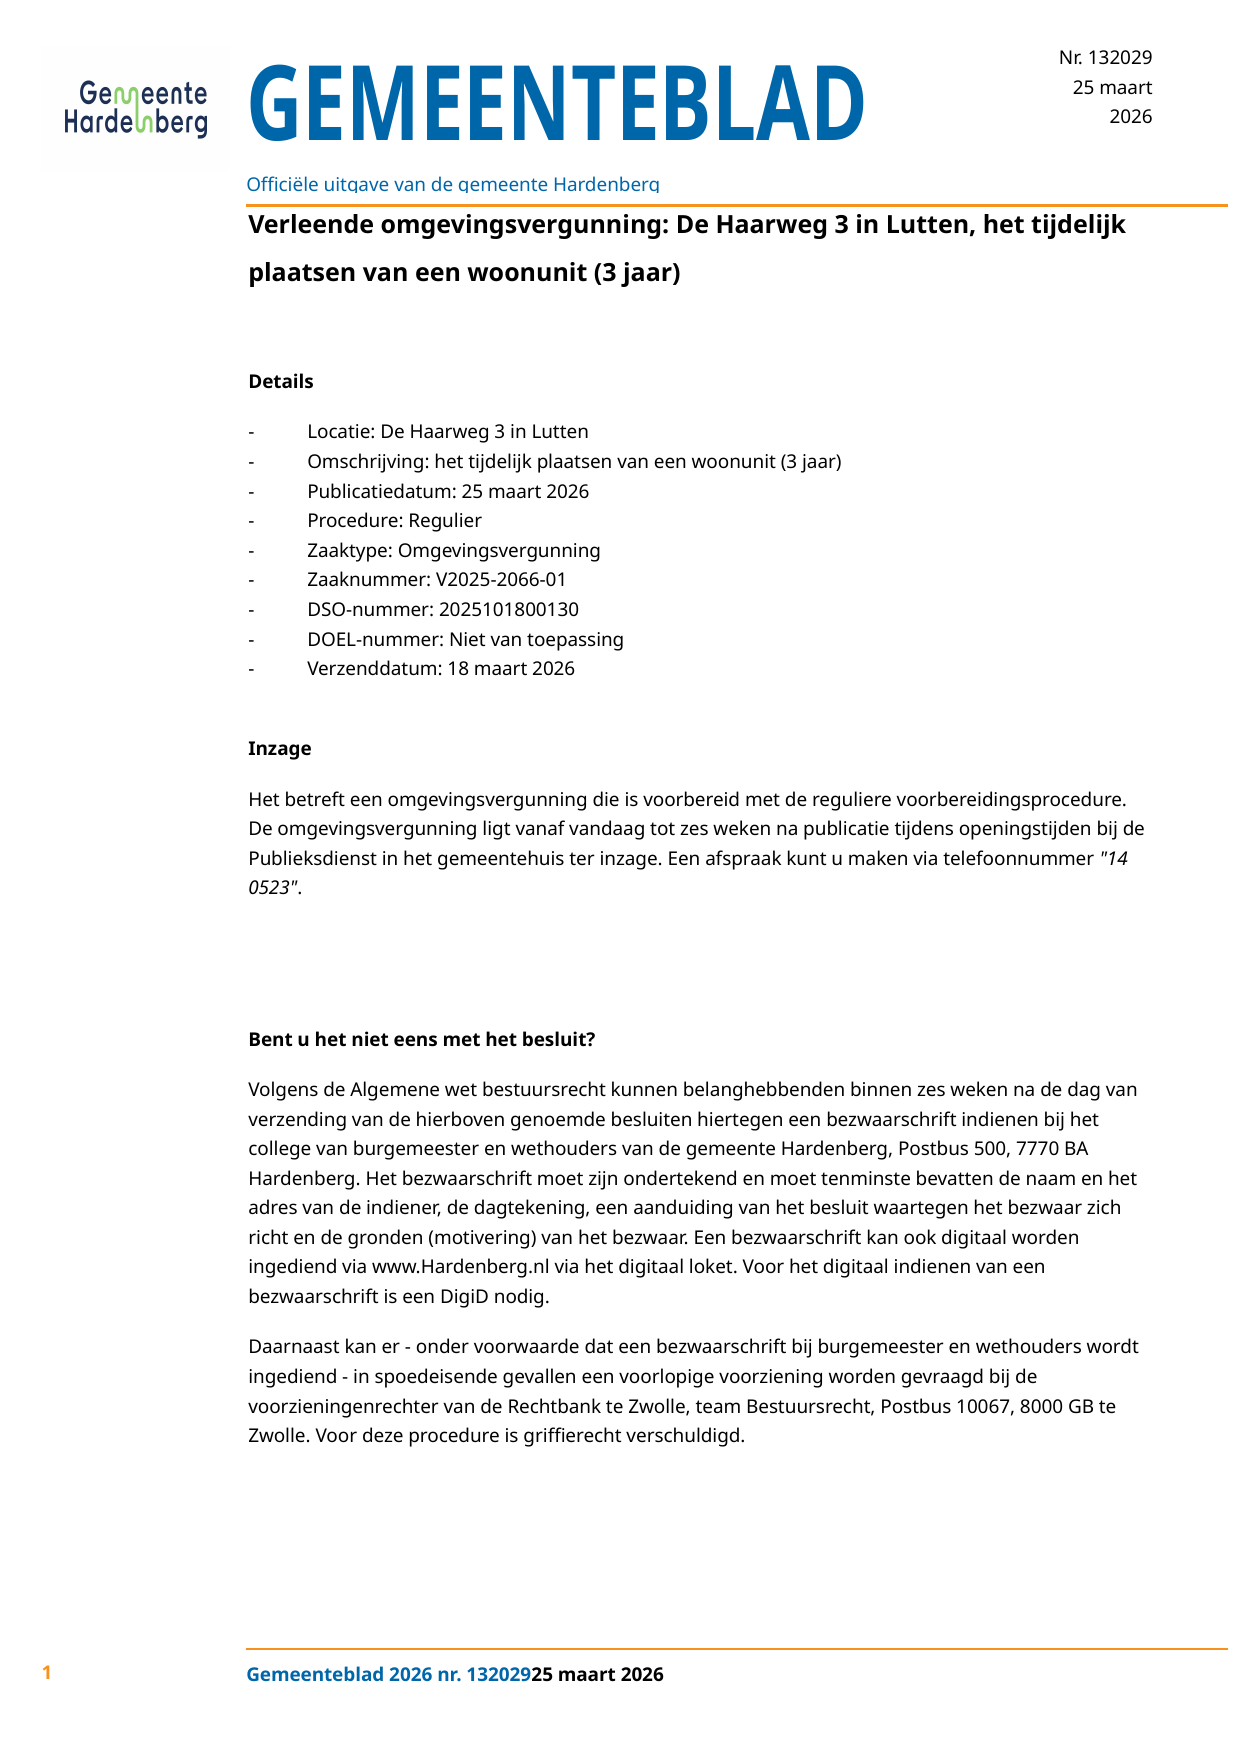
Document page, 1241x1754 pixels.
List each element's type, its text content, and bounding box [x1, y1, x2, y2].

text Daarnaast kan er - onder voorwaarde dat een bezwaarschrift bij burgemeester en wethouders wordt ingediend - in spoedeisende gevallen een voorlopige voorziening worden gevraagd bij de voorzieningenrechter van de Rechtbank te Zwolle, team Bestuursrecht, Postbus 10067, 8000 GB te Zwolle. Voor deze procedure is griffierecht verschuldigd. [248, 1334, 1152, 1448]
picture [41, 47, 231, 172]
text Inzage [248, 735, 1152, 761]
list DSO-nummer: 2025101800130 [248, 596, 1152, 622]
text Bent u het niet eens met het besluit? [248, 1026, 1152, 1052]
text Verleende omgevingsvergunning: De Haarweg 3 in Lutten, het tijdelijk plaatsen van een woonunit (3 jaar) [248, 207, 1152, 288]
text Het betreft een omgevingsvergunning die is voorbereid met de reguliere voorbereidingsprocedure. De omgevingsvergunning ligt vanaf vandaag tot zes weken na publicatie tijdens openingstijden bij de Publieksdienst in het gemeentehuis ter inzage. Een afspraak kunt u maken via telefoonnummer "14 0523". [248, 786, 1152, 900]
text Volgens de Algemene wet bestuursrecht kunnen belanghebbenden binnen zes weken na de dag van verzending van de hierboven genoemde besluiten hiertegen een bezwaarschrift indienen bij het college van burgemeester en wethouders van de gemeente Hardenberg, Postbus 500, 7770 BA Hardenberg. Het bezwaarschrift moet zijn ondertekend en moet tenminste bevatten de naam en het adres van de indiener, de dagtekening, een aanduiding van het besluit waartegen het bezwaar zich richt en de gronden (motivering) van het bezwaar. Een bezwaarschrift kan ook digitaal worden ingediend via www.Hardenberg.nl via het digitaal loket. Voor het digitaal indienen van een bezwaarschrift is een DigiD nodig. [248, 1076, 1152, 1309]
text Details [248, 368, 1152, 394]
list Zaaknummer: V2025-2066-01 [248, 567, 1152, 592]
list Verzenddatum: 18 maart 2026 [248, 655, 1152, 681]
list Zaaktype: Omgevingsvergunning [248, 537, 1152, 563]
list Publicatiedatum: 25 maart 2026 [248, 478, 1152, 504]
list Procedure: Regulier [248, 507, 1152, 533]
list Locatie: De Haarweg 3 in Lutten [248, 419, 1152, 444]
list Omschrijving: het tijdelijk plaatsen van een woonunit (3 jaar) [248, 448, 1152, 474]
list DOEL-nummer: Niet van toepassing [248, 626, 1152, 652]
